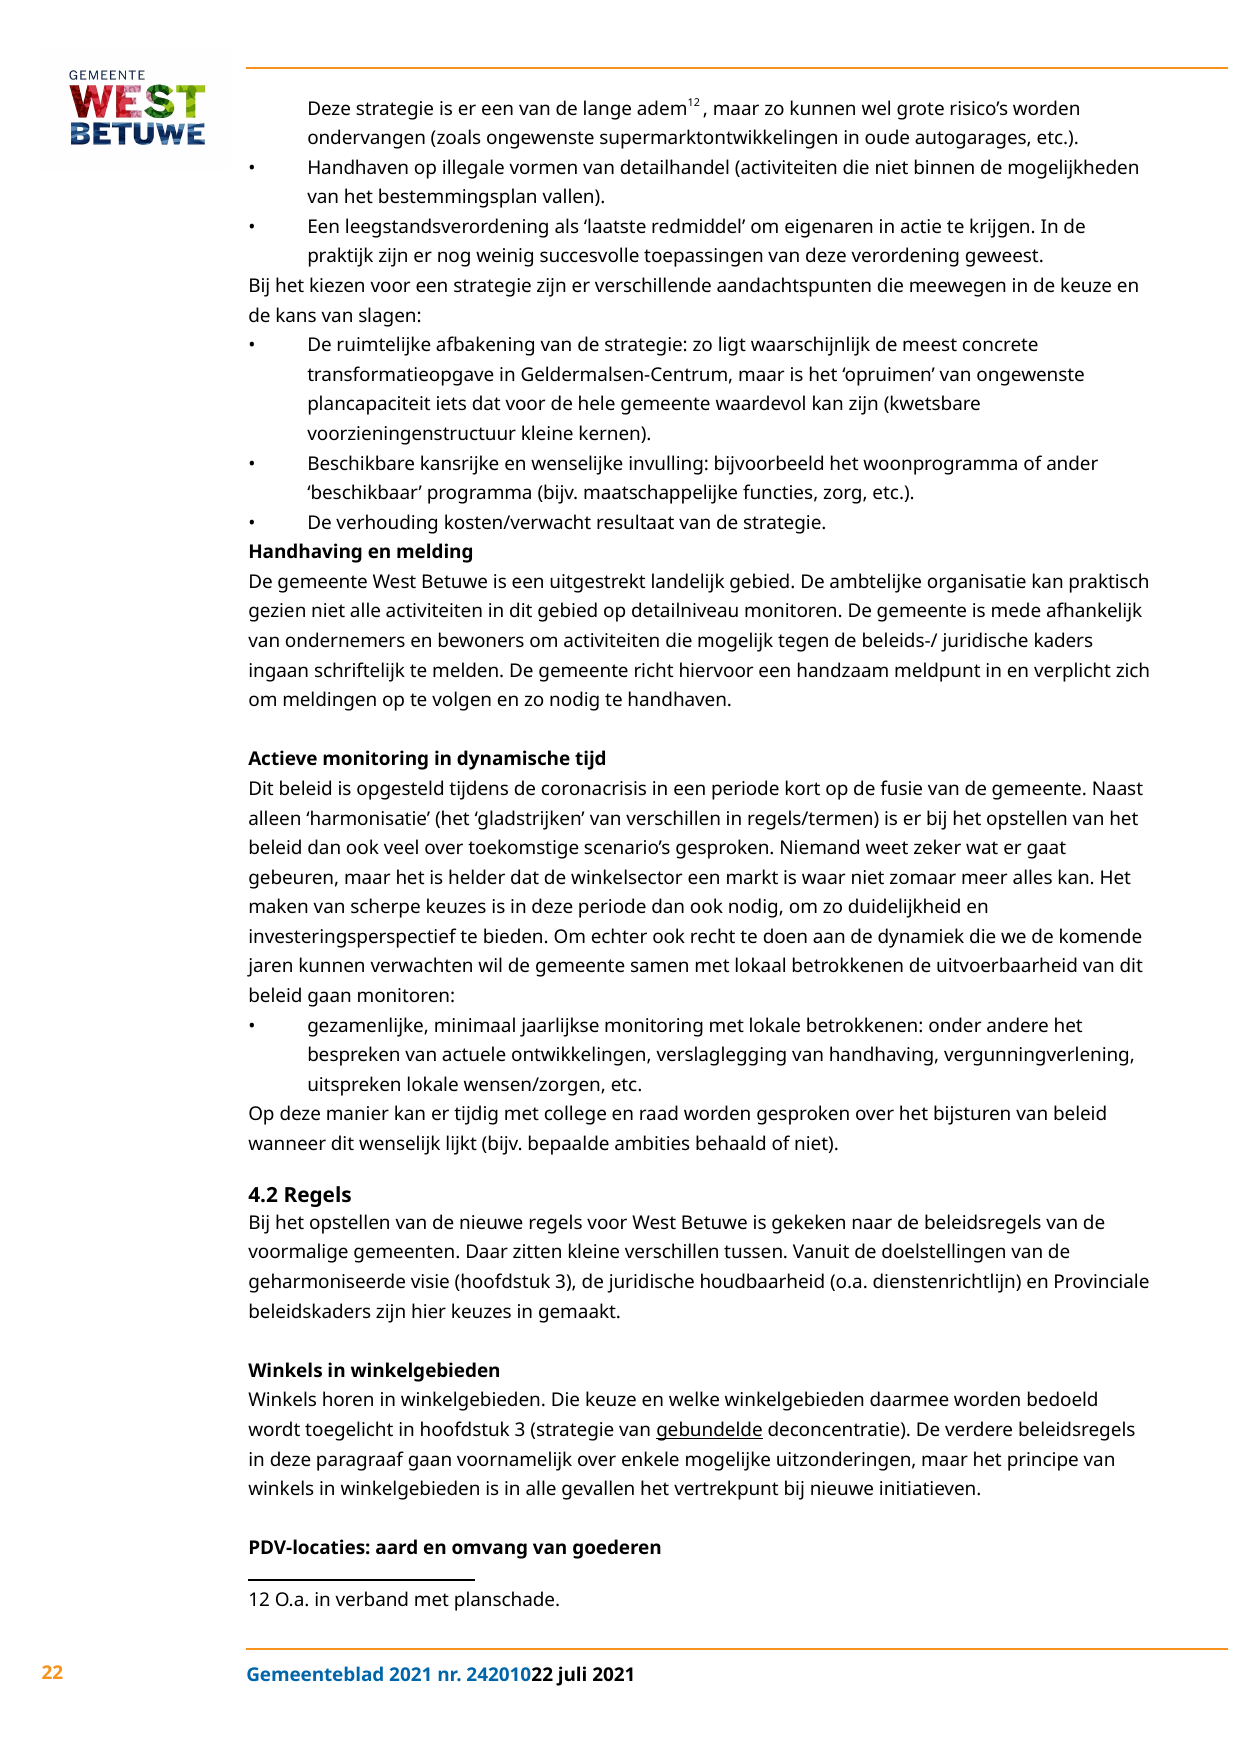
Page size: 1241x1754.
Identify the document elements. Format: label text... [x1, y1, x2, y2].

text PDV-locaties: aard en omvang van goederen [248, 1534, 1152, 1560]
list De ruimtelijke afbakening van de strategie: zo ligt waarschijnlijk de meest concrete transformatieopgave in Geldermalsen-Centrum, maar is het ‘opruimen’ van ongewenste plancapaciteit iets dat voor de hele gemeente waardevol kan zijn (kwetsbare voorzieningenstructuur kleine kernen). [248, 331, 1152, 446]
text Winkels horen in winkelgebieden. Die keuze en welke winkelgebieden daarmee worden bedoeld wordt toegelicht in hoofdstuk 3 (strategie van gebundelde deconcentratie). De verdere beleidsregels in deze paragraaf gaan voornamelijk over enkele mogelijke uitzonderingen, maar het principe van winkels in winkelgebieden is in alle gevallen het vertrekpunt bij nieuwe initiatieven. [248, 1387, 1152, 1501]
list Beschikbare kansrijke en wenselijke invulling: bijvoorbeeld het woonprogramma of ander ‘beschikbaar’ programma (bijv. maatschappelijke functies, zorg, etc.). [248, 450, 1152, 505]
text Bij het opstellen van de nieuwe regels voor West Betuwe is gekeken naar de beleidsregels van de voormalige gemeenten. Daar zitten kleine verschillen tussen. Vanuit de doelstellingen van de geharmoniseerde visie (hoofdstuk 3), de juridische houdbaarheid (o.a. dienstenrichtlijn) en Provinciale beleidskaders zijn hier keuzes in gemaakt. [248, 1209, 1152, 1323]
text Actieve monitoring in dynamische tijd [248, 746, 1152, 771]
text Dit beleid is opgesteld tijdens de coronacrisis in een periode kort op de fusie van de gemeente. Naast alleen ‘harmonisatie’ (het ‘gladstrijken’ van verschillen in regels/termen) is er bij het opstellen van het beleid dan ook veel over toekomstige scenario’s gesproken. Niemand weet zeker wat er gaat gebeuren, maar het is helder dat de winkelsector een markt is waar niet zomaar meer alles kan. Het maken van scherpe keuzes is in deze periode dan ook nodig, om zo duidelijkheid en investeringsperspectief te bieden. Om echter ook recht te doen aan de dynamiek die we de komende jaren kunnen verwachten wil de gemeente samen met lokaal betrokkenen de uitvoerbaarheid van dit beleid gaan monitoren: [248, 775, 1152, 1008]
list Deze strategie is er een van de lange adem, maar zo kunnen wel grote risico’s worden ondervangen (zoals ongewenste supermarktontwikkelingen in oude autogarages, etc.). [248, 95, 1152, 150]
list De verhouding kosten/verwacht resultaat van de strategie. [248, 509, 1152, 535]
text Handhaving en melding [248, 538, 1152, 564]
text Bij het kiezen voor een strategie zijn er verschillende aandachtspunten die meewegen in de keuze en de kans van slagen: [248, 272, 1152, 328]
text De gemeente West Betuwe is een uitgestrekt landelijk gebied. De ambtelijke organisatie kan praktisch gezien niet alle activiteiten in dit gebied op detailniveau monitoren. De gemeente is mede afhankelijk van ondernemers en bewoners om activiteiten die mogelijk tegen de beleids-/ juridische kaders ingaan schriftelijk te melden. De gemeente richt hiervoor een handzaam meldpunt in en verplicht zich om meldingen op te volgen en zo nodig te handhaven. [248, 568, 1152, 712]
list Handhaven op illegale vormen van detailhandel (activiteiten die niet binnen de mogelijkheden van het bestemmingsplan vallen). [248, 154, 1152, 209]
list O.a. in verband met planschade. [248, 1586, 1152, 1612]
list gezamenlijke, minimaal jaarlijkse monitoring met lokale betrokkenen: onder andere het bespreken van actuele ontwikkelingen, verslaglegging van handhaving, vergunningverlening, uitspreken lokale wensen/zorgen, etc. [248, 1012, 1152, 1097]
text Winkels in winkelgebieden [248, 1357, 1152, 1383]
text 4.2 Regels [248, 1181, 1152, 1209]
list Een leegstandsverordening als ‘laatste redmiddel’ om eigenaren in actie te krijgen. In de praktijk zijn er nog weinig succesvolle toepassingen van deze verordening geweest. [248, 213, 1152, 268]
picture [41, 47, 231, 172]
text Op deze manier kan er tijdig met college en raad worden gesproken over het bijsturen van beleid wanneer dit wenselijk lijkt (bijv. bepaalde ambities behaald of niet). [248, 1101, 1152, 1156]
